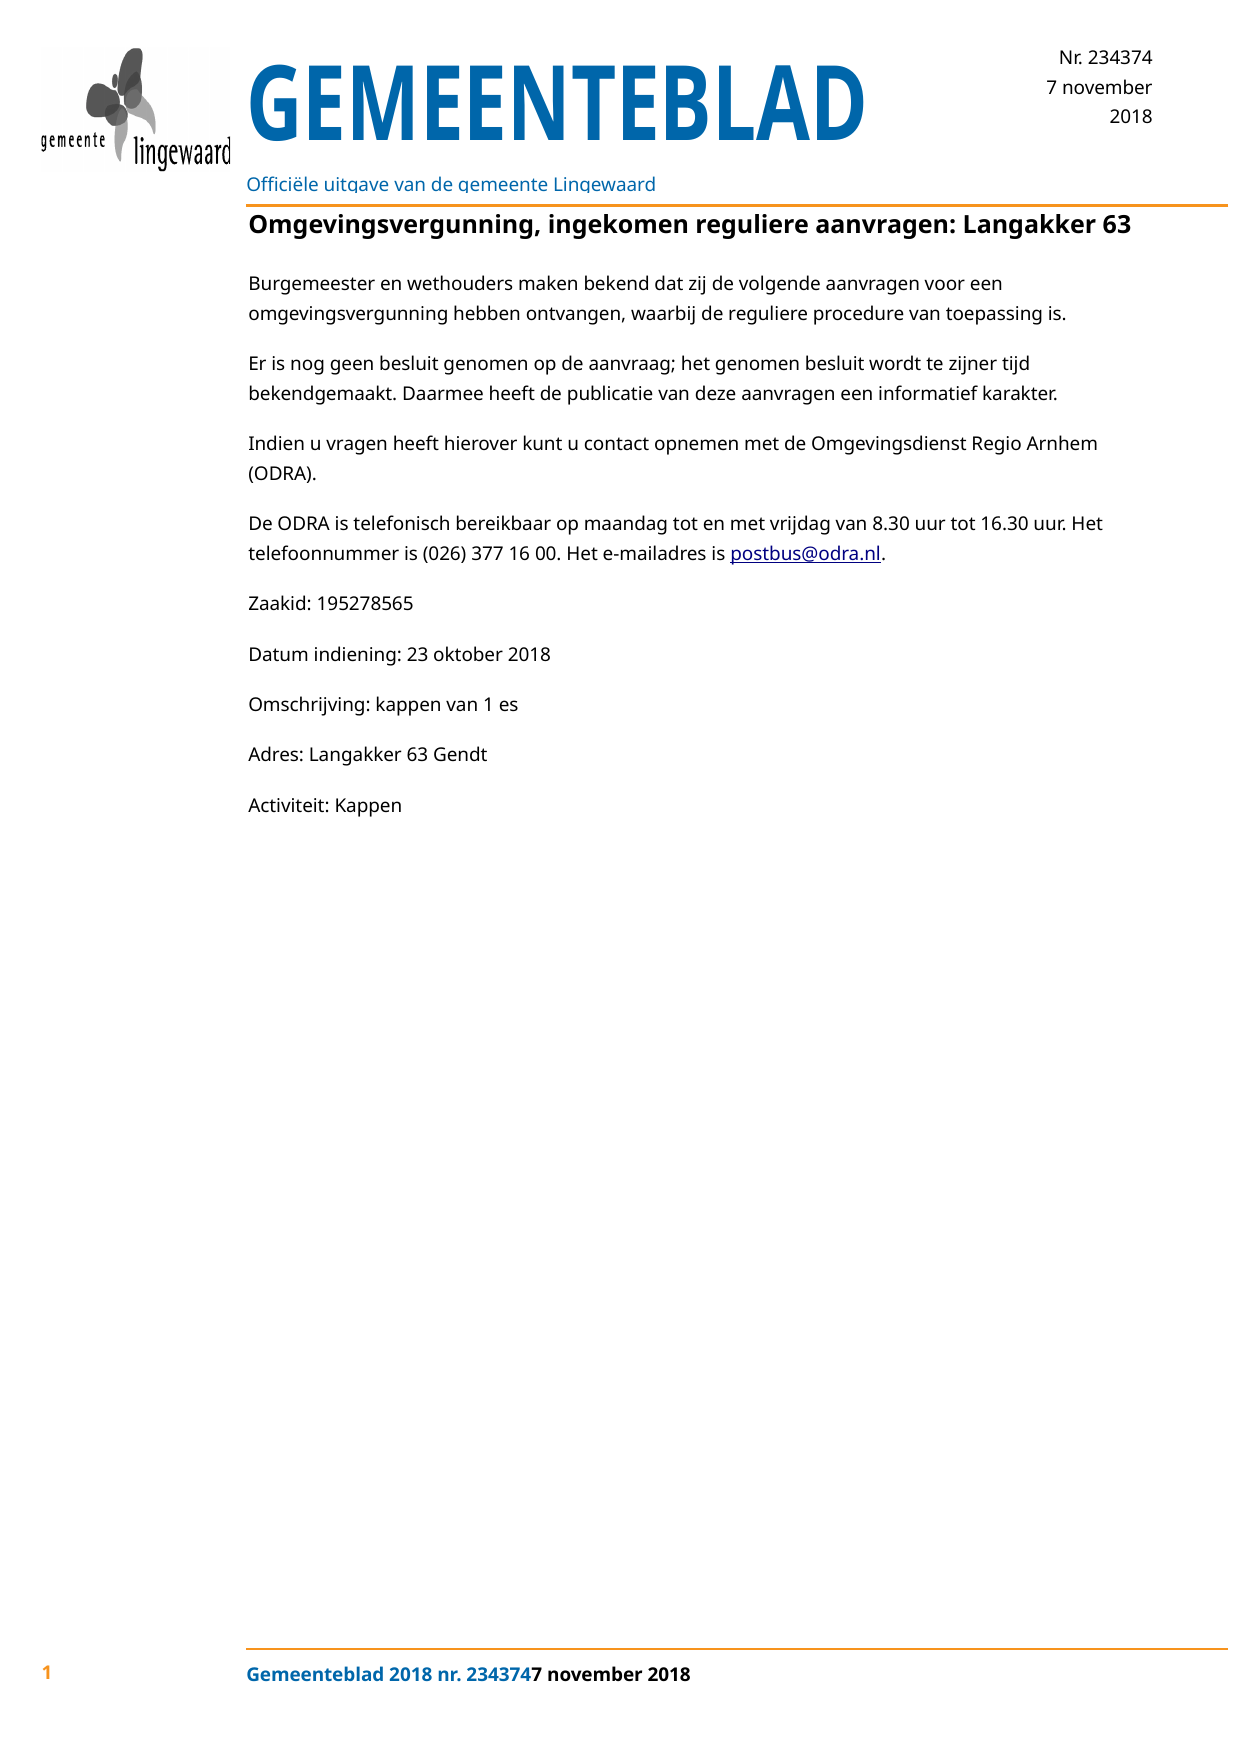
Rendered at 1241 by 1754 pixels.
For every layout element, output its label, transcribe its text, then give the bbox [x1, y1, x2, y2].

picture [41, 47, 231, 172]
text Zaakid: 195278565 [248, 590, 1152, 616]
text Burgemeester en wethouders maken bekend dat zij de volgende aanvragen voor een omgevingsvergunning hebben ontvangen, waarbij de reguliere procedure van toepassing is. [248, 270, 1152, 326]
text Adres: Langakker 63 Gendt [248, 742, 1152, 767]
text Omschrijving: kappen van 1 es [248, 691, 1152, 717]
text De ODRA is telefonisch bereikbaar op maandag tot en met vrijdag van 8.30 uur tot 16.30 uur. Het telefoonnummer is (026) 377 16 00. Het e-mailadres is postbus@odra.nl. [248, 510, 1152, 566]
text Datum indiening: 23 oktober 2018 [248, 641, 1152, 666]
text Omgevingsvergunning, ingekomen reguliere aanvragen: Langakker 63 [248, 207, 1152, 241]
text Activiteit: Kappen [248, 792, 1152, 818]
text Indien u vragen heeft hierover kunt u contact opnemen met de Omgevingsdienst Regio Arnhem (ODRA). [248, 430, 1152, 486]
text Er is nog geen besluit genomen op de aanvraag; het genomen besluit wordt te zijner tijd bekendgemaakt. Daarmee heeft de publicatie van deze aanvragen een informatief karakter. [248, 350, 1152, 406]
